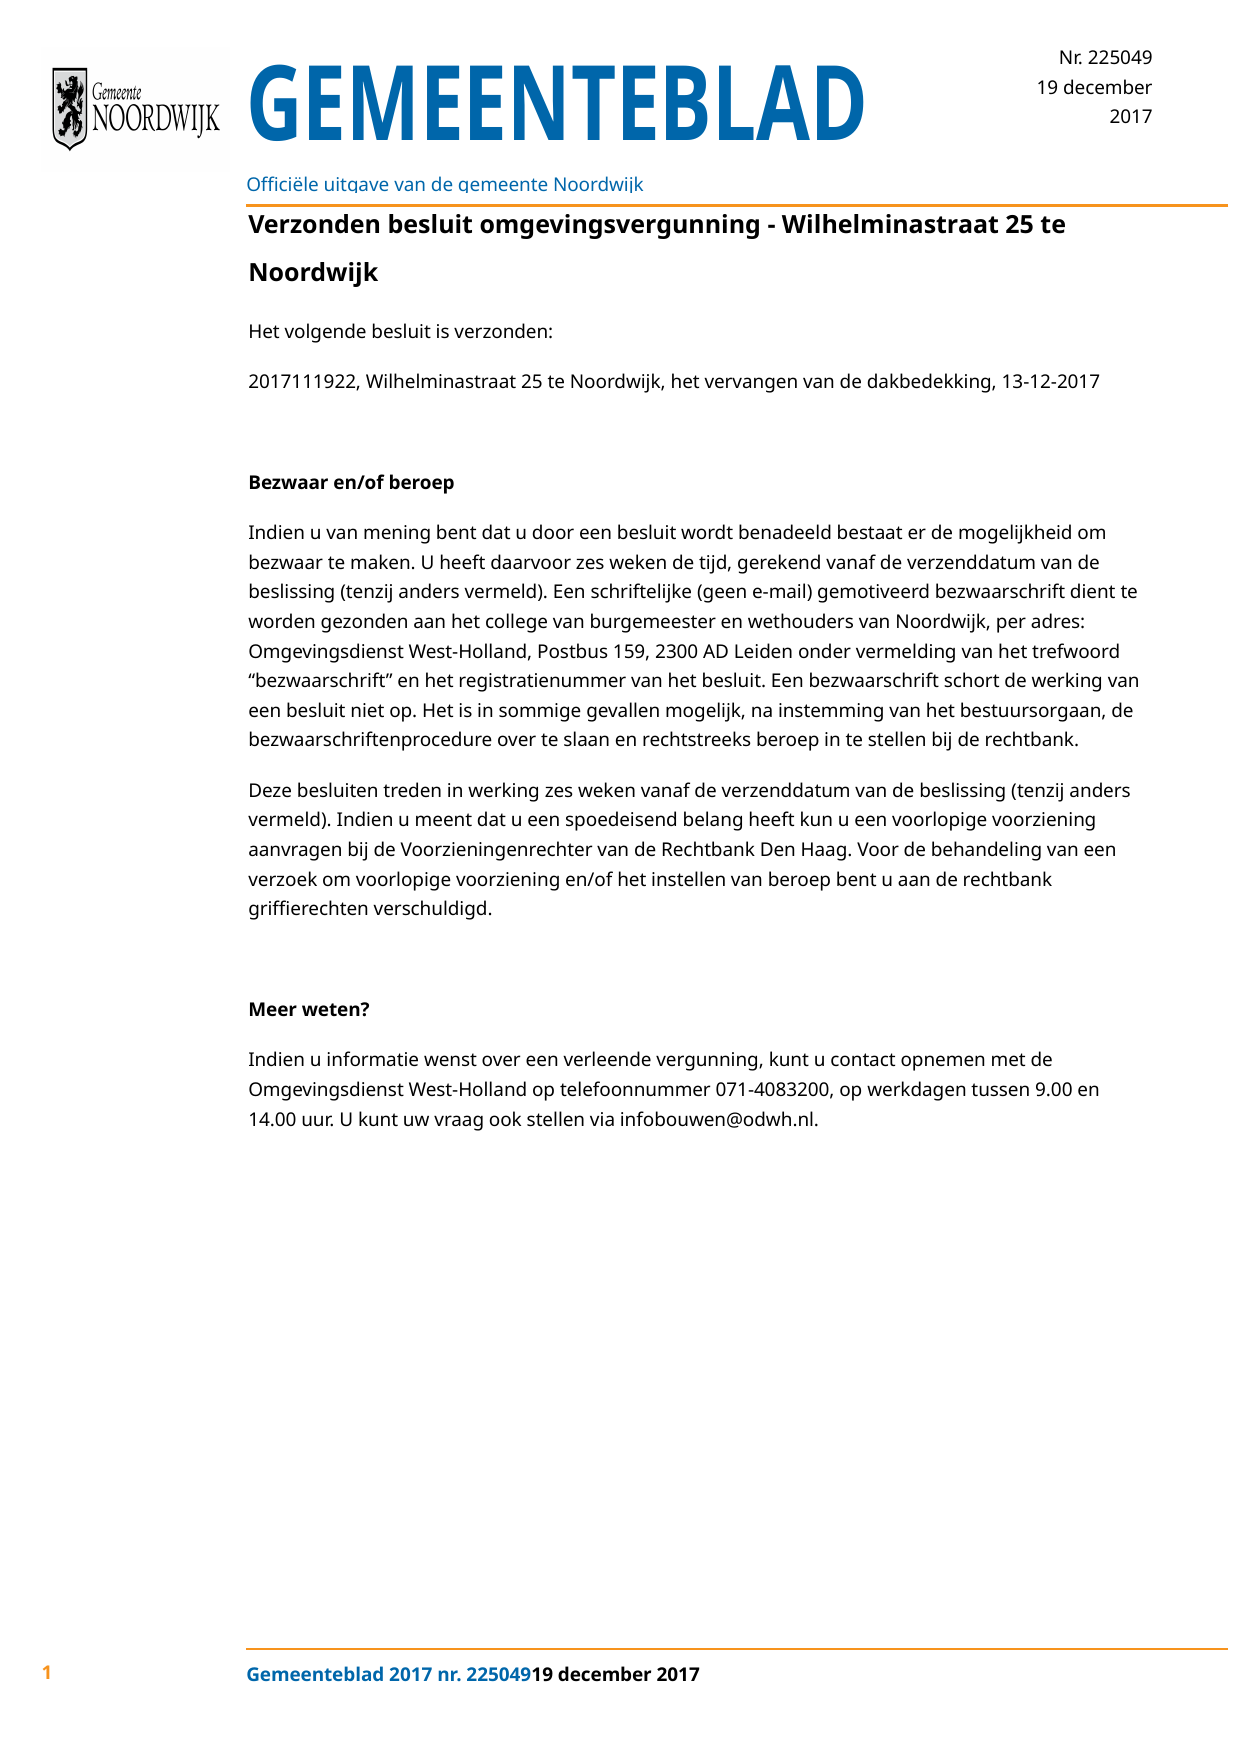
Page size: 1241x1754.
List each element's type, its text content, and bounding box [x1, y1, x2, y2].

picture [41, 47, 231, 172]
text Indien u informatie wenst over een verleende vergunning, kunt u contact opnemen met de Omgevingsdienst West-Holland op telefoonnummer 071-4083200, op werkdagen tussen 9.00 en 14.00 uur. U kunt uw vraag ook stellen via infobouwen@odwh.nl. [248, 1047, 1152, 1132]
text Meer weten? [248, 996, 1152, 1022]
text Het volgende besluit is verzonden: [248, 318, 1152, 344]
text Bezwaar en/of beroep [248, 469, 1152, 495]
text Verzonden besluit omgevingsvergunning - Wilhelminastraat 25 te Noordwijk [248, 207, 1152, 288]
text Deze besluiten treden in werking zes weken vanaf de verzenddatum van de beslissing (tenzij anders vermeld). Indien u meent dat u een spoedeisend belang heeft kun u een voorlopige voorziening aanvragen bij de Voorzieningenrechter van de Rechtbank Den Haag. Voor de behandeling van een verzoek om voorlopige voorziening en/of het instellen van beroep bent u aan de rechtbank griffierechten verschuldigd. [248, 777, 1152, 921]
text Indien u van mening bent dat u door een besluit wordt benadeeld bestaat er de mogelijkheid om bezwaar te maken. U heeft daarvoor zes weken de tijd, gerekend vanaf de verzenddatum van de beslissing (tenzij anders vermeld). Een schriftelijke (geen e-mail) gemotiveerd bezwaarschrift dient te worden gezonden aan het college van burgemeester en wethouders van Noordwijk, per adres: Omgevingsdienst West-Holland, Postbus 159, 2300 AD Leiden onder vermelding van het trefwoord “bezwaarschrift” en het registratienummer van het besluit. Een bezwaarschrift schort de werking van een besluit niet op. Het is in sommige gevallen mogelijk, na instemming van het bestuursorgaan, de bezwaarschriftenprocedure over te slaan en rechtstreeks beroep in te stellen bij de rechtbank. [248, 519, 1152, 752]
text 2017111922, Wilhelminastraat 25 te Noordwijk, het vervangen van de dakbedekking, 13-12-2017 [248, 368, 1152, 394]
